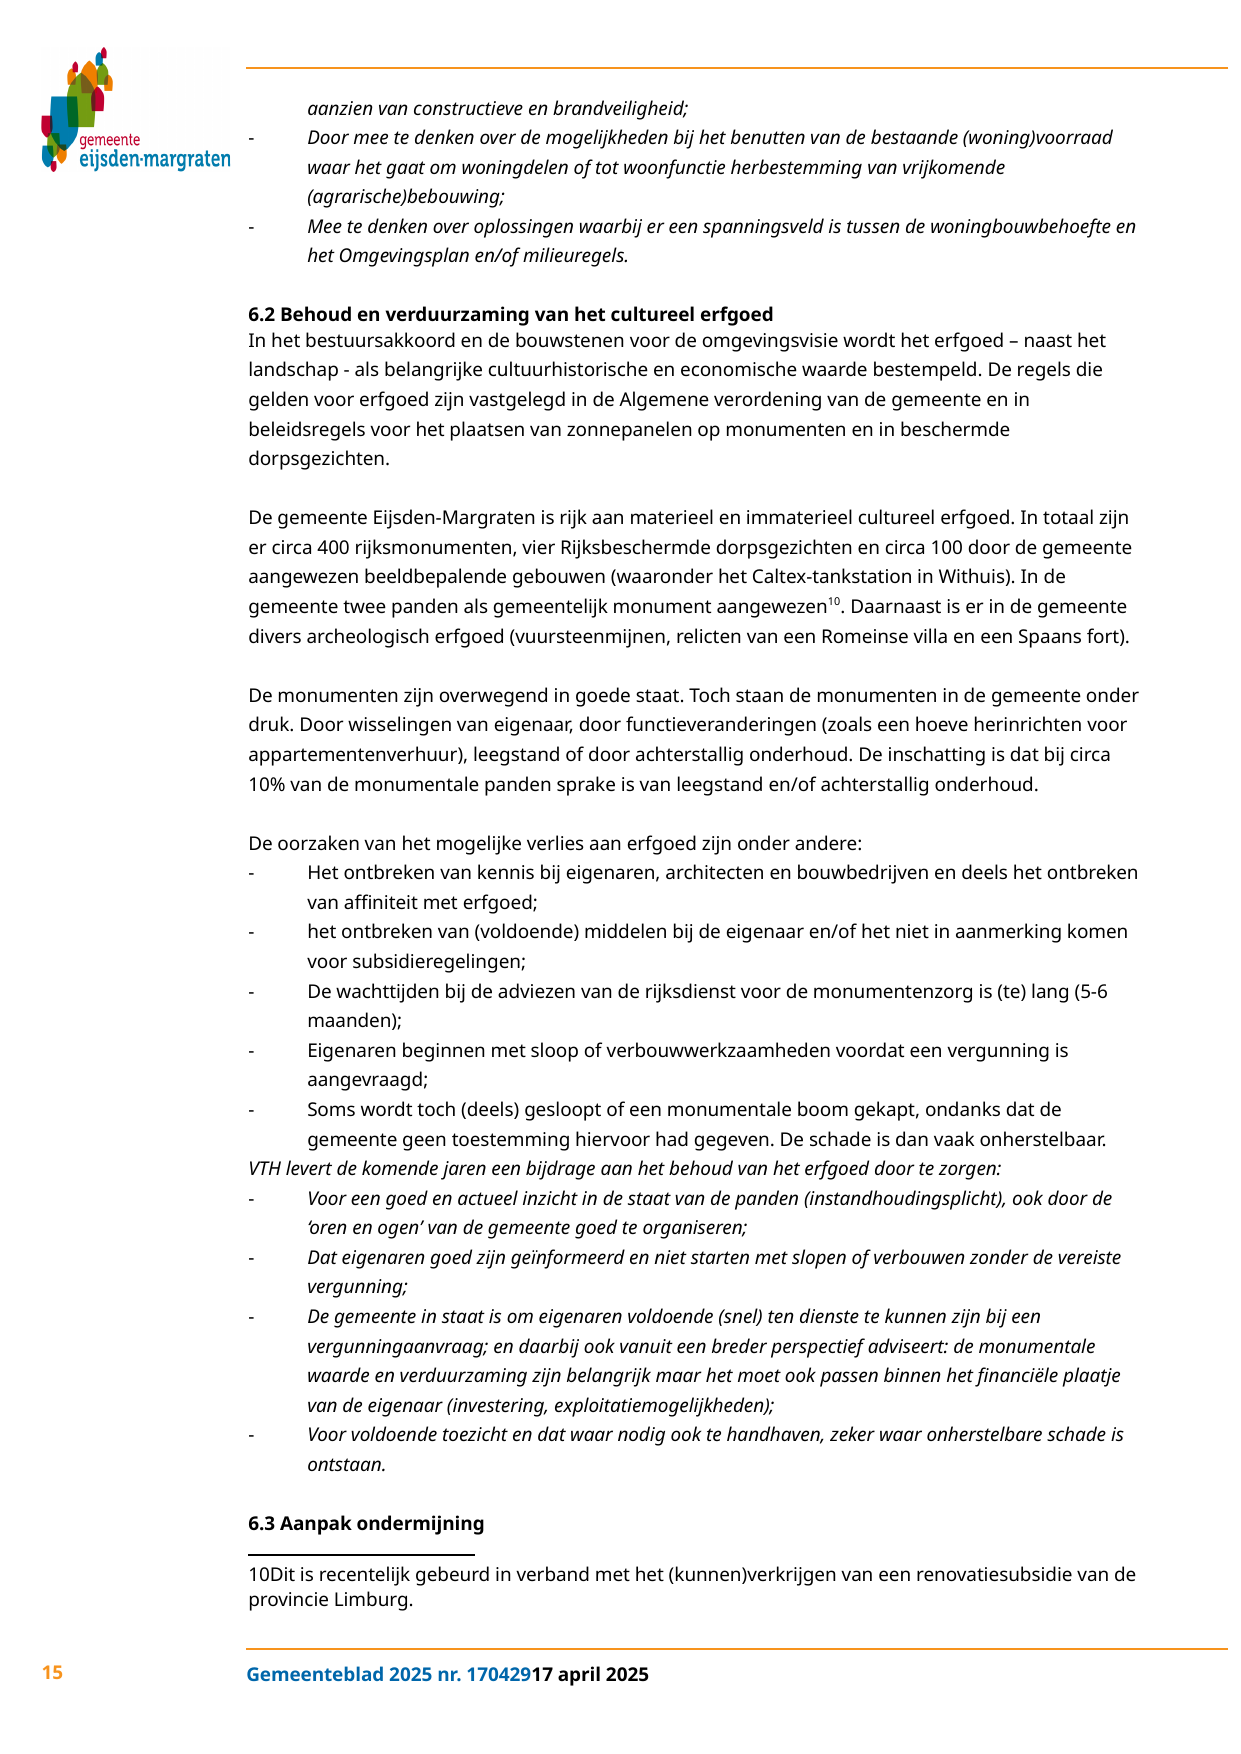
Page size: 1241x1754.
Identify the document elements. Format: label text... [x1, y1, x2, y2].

text Dit is recentelijk gebeurd in verband met het (kunnen)verkrijgen van een renovatiesubsidie van de provincie Limburg. [248, 1561, 1152, 1612]
list De wachttijden bij de adviezen van de rijksdienst voor de monumentenzorg is (te) lang (5-6 maanden); [248, 978, 1152, 1033]
table_header VTH levert de komende jaren een bijdrage aan het behoud van het erfgoed door te zorgen: Voor een goed en actueel inzicht in de staat van de panden (instandhoudingsplicht), ook door de ‘oren en ogen’ van de gemeente goed te organiseren; Dat eigenaren goed zijn geïnformeerd en niet starten met slopen of verbouwen zonder de vereiste vergunning; De gemeente in staat is om eigenaren voldoende (snel) ten dienste te kunnen zijn bij een vergunningaanvraag; en daarbij ook vanuit een breder perspectief adviseert: de monumentale waarde en verduurzaming zijn belangrijk maar het moet ook passen binnen het financiële plaatje van de eigenaar (investering, exploitatiemogelijkheden); Voor voldoende toezicht en dat waar nodig ook te handhaven, zeker waar onherstelbare schade is ontstaan. [248, 1155, 1152, 1477]
text 6.3 Aanpak ondermijning [248, 1510, 1152, 1536]
list Het ontbreken van kennis bij eigenaren, architecten en bouwbedrijven en deels het ontbreken van affiniteit met erfgoed; [248, 859, 1152, 915]
picture [41, 47, 231, 172]
table_header aanzien van constructieve en brandveiligheid; Door mee te denken over de mogelijkheden bij het benutten van de bestaande (woning)voorraad waar het gaat om woningdelen of tot woonfunctie herbestemming van vrijkomende (agrarische)bebouwing; Mee te denken over oplossingen waarbij er een spanningsveld is tussen de woningbouwbehoefte en het Omgevingsplan en/of milieuregels. [248, 95, 1152, 268]
list Soms wordt toch (deels) gesloopt of een monumentale boom gekapt, ondanks dat de gemeente geen toestemming hiervoor had gegeven. De schade is dan vaak onherstelbaar. [248, 1096, 1152, 1151]
list Eigenaren beginnen met sloop of verbouwwerkzaamheden voordat een vergunning is aangevraagd; [248, 1037, 1152, 1092]
text 6.2 Behoud en verduurzaming van het cultureel erfgoed [248, 301, 1152, 327]
text In het bestuursakkoord en de bouwstenen voor de omgevingsvisie wordt het erfgoed – naast het landschap - als belangrijke cultuurhistorische en economische waarde bestempeld. De regels die gelden voor erfgoed zijn vastgelegd in de Algemene verordening van de gemeente en in beleidsregels voor het plaatsen van zonnepanelen op monumenten en in beschermde dorpsgezichten. [248, 327, 1152, 471]
list het ontbreken van (voldoende) middelen bij de eigenaar en/of het niet in aanmerking komen voor subsidieregelingen; [248, 919, 1152, 974]
text De gemeente Eijsden-Margraten is rijk aan materieel en immaterieel cultureel erfgoed. In totaal zijn er circa 400 rijksmonumenten, vier Rijksbeschermde dorpsgezichten en circa 100 door de gemeente aangewezen beeldbepalende gebouwen (waaronder het Caltex-tankstation in Withuis). In de gemeente twee panden als gemeentelijk monument aangewezen. Daarnaast is er in de gemeente divers archeologisch erfgoed (vuursteenmijnen, relicten van een Romeinse villa en een Spaans fort). [248, 504, 1152, 648]
text De oorzaken van het mogelijke verlies aan erfgoed zijn onder andere: [248, 830, 1152, 856]
text De monumenten zijn overwegend in goede staat. Toch staan de monumenten in de gemeente onder druk. Door wisselingen van eigenaar, door functieveranderingen (zoals een hoeve herinrichten voor appartementenverhuur), leegstand of door achterstallig onderhoud. De inschatting is dat bij circa 10% van de monumentale panden sprake is van leegstand en/of achterstallig onderhoud. [248, 682, 1152, 796]
